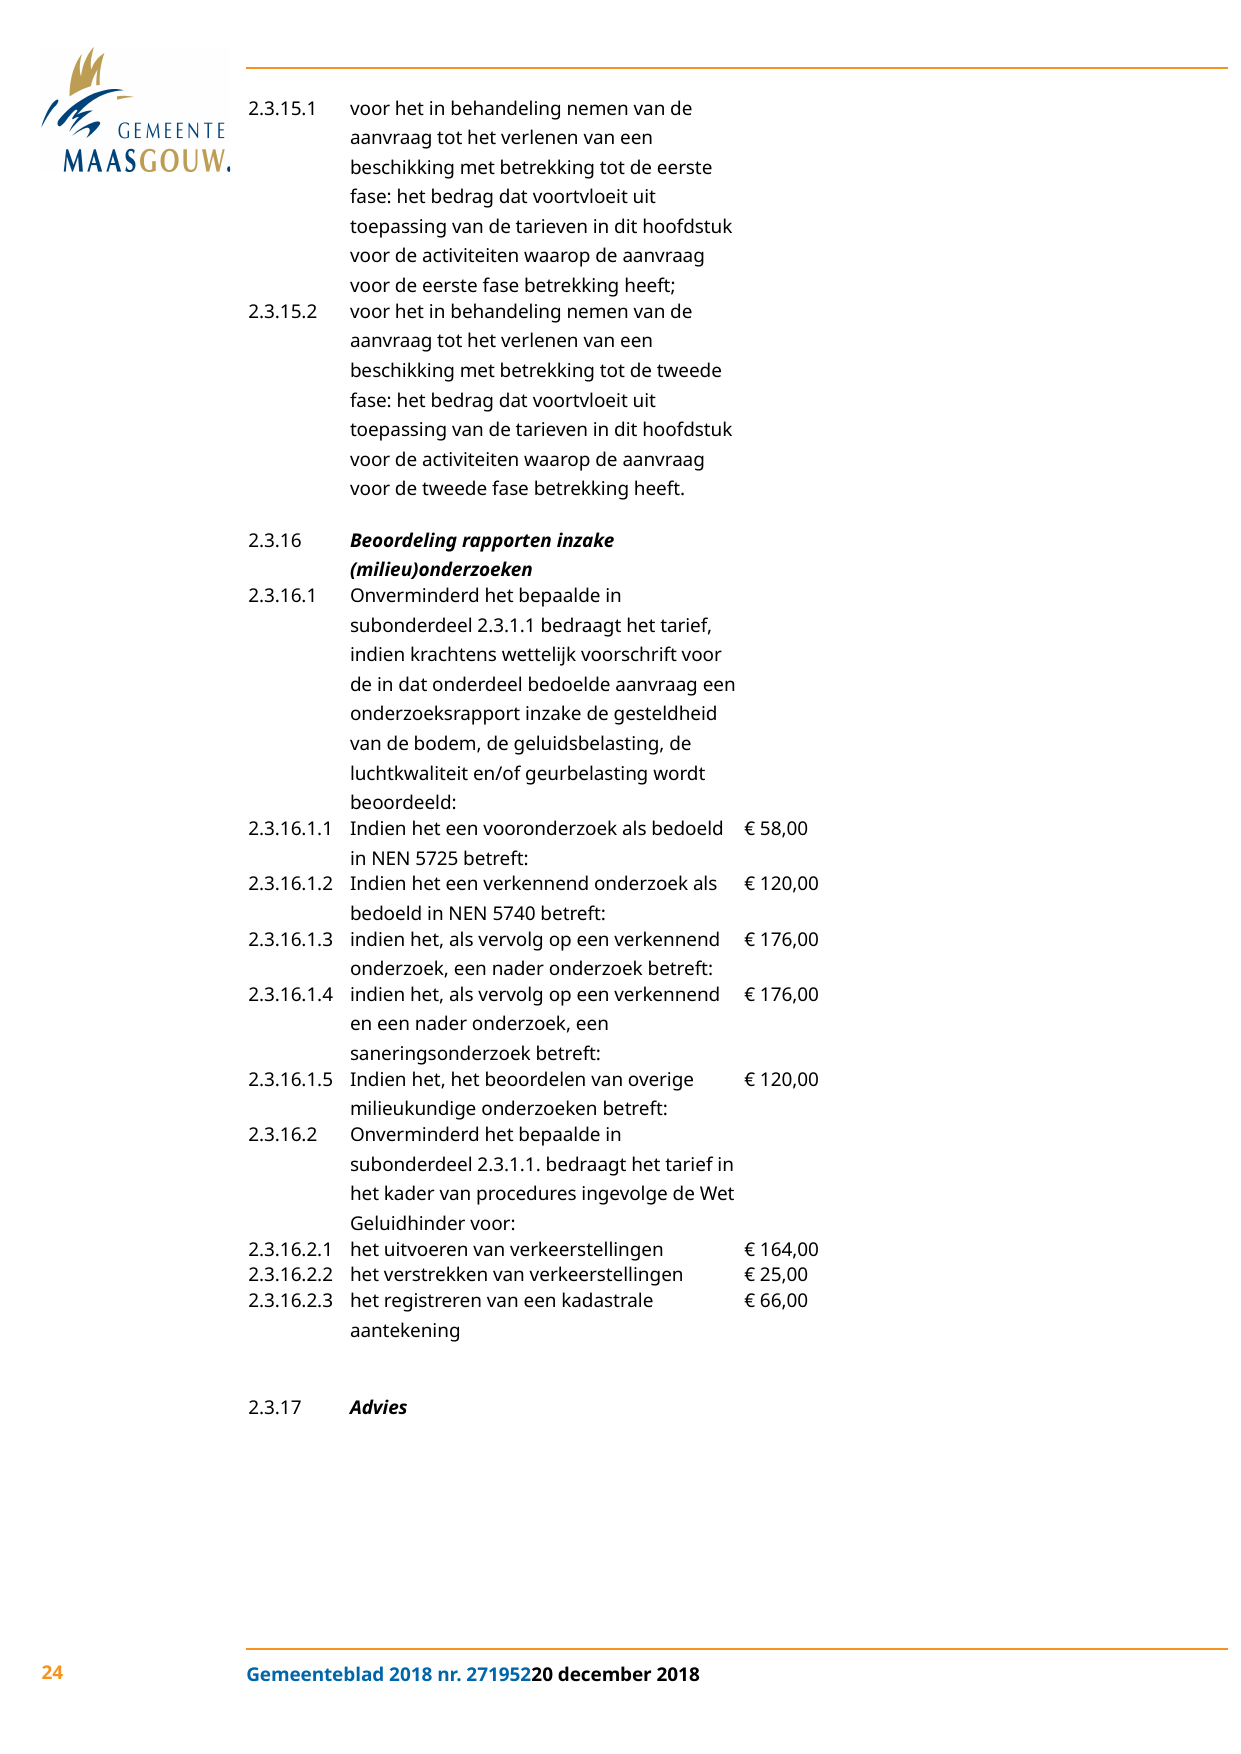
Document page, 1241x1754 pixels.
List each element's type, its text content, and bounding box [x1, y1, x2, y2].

table_cell € 164,00 [744, 1236, 1050, 1261]
table_cell 2.3.16.1 [248, 582, 350, 815]
table_cell € 176,00 [744, 981, 1050, 1066]
table_cell Advies [350, 1394, 744, 1420]
table_cell Onverminderd het bepaalde in subonderdeel 2.3.1.1 bedraagt het tarief, indien krachtens wettelijk voorschrift voor de in dat onderdeel bedoelde aanvraag een onderzoeksrapport inzake de gesteldheid van de bodem, de geluidsbelasting, de luchtkwaliteit en/of geurbelasting wordt beoordeeld: [350, 582, 744, 815]
table_cell [744, 501, 1050, 527]
table_cell [248, 501, 350, 527]
table_cell voor het in behandeling nemen van de aanvraag tot het verlenen van een beschikking met betrekking tot de eerste fase: het bedrag dat voortvloeit uit toepassing van de tarieven in dit hoofdstuk voor de activiteiten waarop de aanvraag voor de eerste fase betrekking heeft; [350, 95, 744, 298]
table_cell het registreren van een kadastrale aantekening [350, 1287, 744, 1342]
table_cell 2.3.16.1.1 [248, 815, 350, 870]
table_cell [248, 1343, 350, 1368]
table_cell € 66,00 [744, 1287, 1050, 1342]
table_cell 2.3.16.2.2 [248, 1261, 350, 1287]
table_cell [744, 527, 1050, 582]
table_cell [744, 298, 1050, 501]
table_cell 2.3.16.2.3 [248, 1287, 350, 1342]
table_cell [744, 1394, 1050, 1420]
table_cell € 176,00 [744, 926, 1050, 981]
table_cell [744, 582, 1050, 815]
table_cell Onverminderd het bepaalde in subonderdeel 2.3.1.1. bedraagt het tarief in het kader van procedures ingevolge de Wet Geluidhinder voor: [350, 1121, 744, 1236]
table_cell Beoordeling rapporten inzake (milieu)onderzoeken [350, 527, 744, 582]
table_cell 2.3.17 [248, 1394, 350, 1420]
table_cell [350, 1343, 744, 1368]
table_cell 2.3.16.1.3 [248, 926, 350, 981]
table_cell € 120,00 [744, 870, 1050, 926]
table_cell Indien het een vooronderzoek als bedoeld in NEN 5725 betreft: [350, 815, 744, 870]
table_cell [248, 1368, 350, 1394]
table_cell indien het, als vervolg op een verkennend en een nader onderzoek, een saneringsonderzoek betreft: [350, 981, 744, 1066]
table_cell 2.3.16.2.1 [248, 1236, 350, 1261]
table_cell [744, 1121, 1050, 1236]
table_cell het verstrekken van verkeerstellingen [350, 1261, 744, 1287]
table_cell [744, 1343, 1050, 1368]
table_cell Indien het een verkennend onderzoek als bedoeld in NEN 5740 betreft: [350, 870, 744, 926]
table_cell het uitvoeren van verkeerstellingen [350, 1236, 744, 1261]
table_cell 2.3.15.2 [248, 298, 350, 501]
table_cell € 25,00 [744, 1261, 1050, 1287]
table_cell [350, 1368, 744, 1394]
table_cell [744, 1368, 1050, 1394]
table_cell voor het in behandeling nemen van de aanvraag tot het verlenen van een beschikking met betrekking tot de tweede fase: het bedrag dat voortvloeit uit toepassing van de tarieven in dit hoofdstuk voor de activiteiten waarop de aanvraag voor de tweede fase betrekking heeft. [350, 298, 744, 501]
table_cell 2.3.15.1 [248, 95, 350, 298]
table_cell [744, 95, 1050, 298]
picture [41, 47, 231, 172]
table_cell [350, 501, 744, 527]
table_cell indien het, als vervolg op een verkennend onderzoek, een nader onderzoek betreft: [350, 926, 744, 981]
table_cell 2.3.16.1.4 [248, 981, 350, 1066]
table_cell 2.3.16 [248, 527, 350, 582]
table_cell € 58,00 [744, 815, 1050, 870]
table_cell € 120,00 [744, 1066, 1050, 1121]
table_cell 2.3.16.1.5 [248, 1066, 350, 1121]
table_cell 2.3.16.1.2 [248, 870, 350, 926]
table_cell Indien het, het beoordelen van overige milieukundige onderzoeken betreft: [350, 1066, 744, 1121]
table_cell 2.3.16.2 [248, 1121, 350, 1236]
